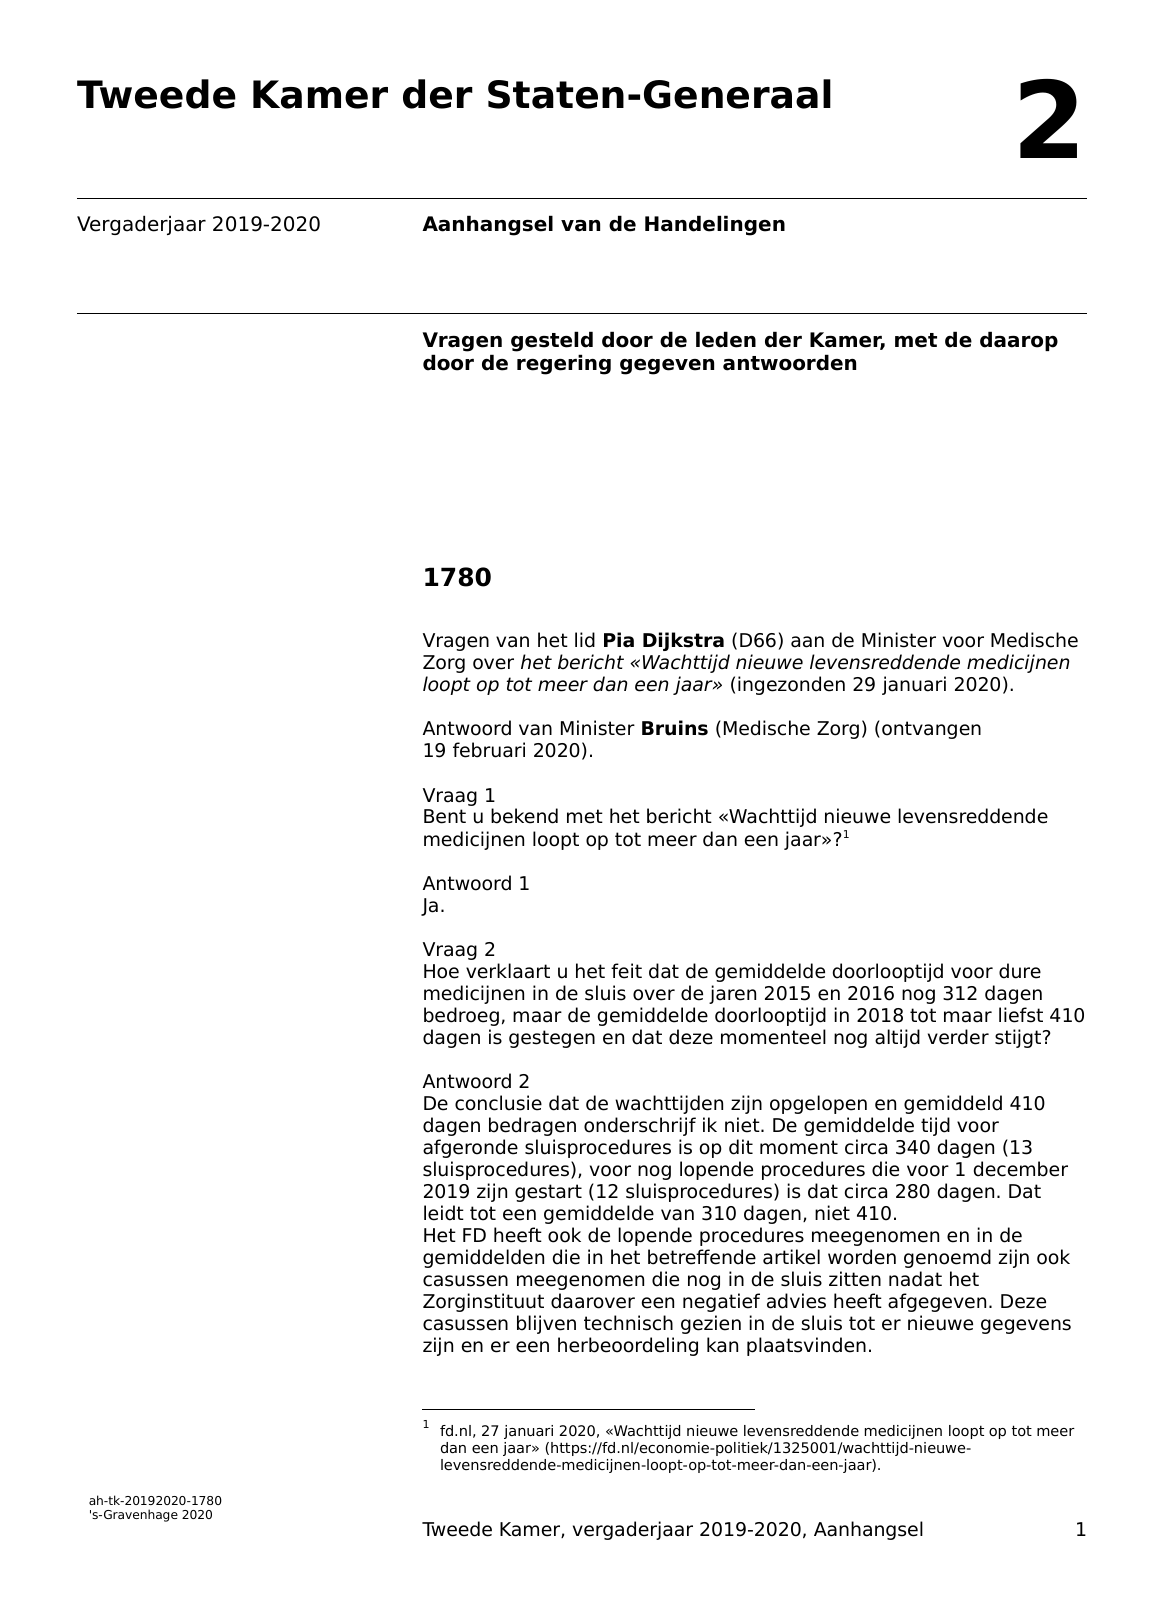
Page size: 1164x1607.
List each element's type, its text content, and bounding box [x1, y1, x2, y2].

text Antwoord van Minister Bruins (Medische Zorg) (ontvangen 19 februari 2020). [422, 718, 1087, 762]
table_header 2 [886, 59, 1087, 198]
text Hoe verklaart u het feit dat de gemiddelde doorlooptijd voor dure medicijnen in de sluis over de jaren 2015 en 2016 nog 312 dagen bedroeg, maar de gemiddelde doorlooptijd in 2018 tot maar liefst 410 dagen is gestegen en dat deze momenteel nog altijd verder stijgt? [422, 961, 1087, 1049]
table_cell Aanhangsel van de Handelingen [422, 199, 1087, 313]
text De conclusie dat de wachttijden zijn opgelopen en gemiddeld 410 dagen bedragen onderschrijf ik niet. De gemiddelde tijd voor afgeronde sluisprocedures is op dit moment circa 340 dagen (13 sluisprocedures), voor nog lopende procedures die voor 1 december 2019 zijn gestart (12 sluisprocedures) is dat circa 280 dagen. Dat leidt tot een gemiddelde van 310 dagen, niet 410. [422, 1093, 1087, 1225]
table_cell Vergaderjaar 2019-2020 [77, 199, 422, 313]
text Antwoord 2 [422, 1071, 1087, 1093]
text 1780 [422, 563, 1087, 592]
text ah-tk-20192020-1780 [88, 1494, 323, 1508]
text Antwoord 1 [422, 873, 1087, 894]
table_cell [77, 314, 422, 375]
text 's-Gravenhage 2020 [88, 1508, 323, 1522]
text Vraag 1 [422, 784, 1087, 806]
table_header Tweede Kamer der Staten-Generaal [77, 59, 886, 198]
text Bent u bekend met het bericht «Wachttijd nieuwe levensreddende medicijnen loopt op tot meer dan een jaar»? [422, 806, 1087, 850]
text fd.nl, 27 januari 2020, «Wachttijd nieuwe levensreddende medicijnen loopt op tot meer dan een jaar» (https://fd.nl/economie-politiek/1325001/wachttijd-nieuwe-levensreddende-medicijnen-loopt-op-tot-meer-dan-een-jaar). [422, 1418, 1087, 1474]
text Vraag 2 [422, 939, 1087, 961]
text Het FD heeft ook de lopende procedures meegenomen en in de gemiddelden die in het betreffende artikel worden genoemd zijn ook casussen meegenomen die nog in de sluis zitten nadat het Zorginstituut daarover een negatief advies heeft afgegeven. Deze casussen blijven technisch gezien in de sluis tot er nieuwe gegevens zijn en er een herbeoordeling kan plaatsvinden. [422, 1225, 1087, 1357]
table_cell Vragen gesteld door de leden der Kamer, met de daarop door de regering gegeven antwoorden [422, 314, 1087, 375]
text Ja. [422, 894, 1087, 917]
text Vragen van het lid Pia Dijkstra (D66) aan de Minister voor Medische Zorg over het bericht «Wachttijd nieuwe levensreddende medicijnen loopt op tot meer dan een jaar» (ingezonden 29 januari 2020). [422, 630, 1087, 696]
